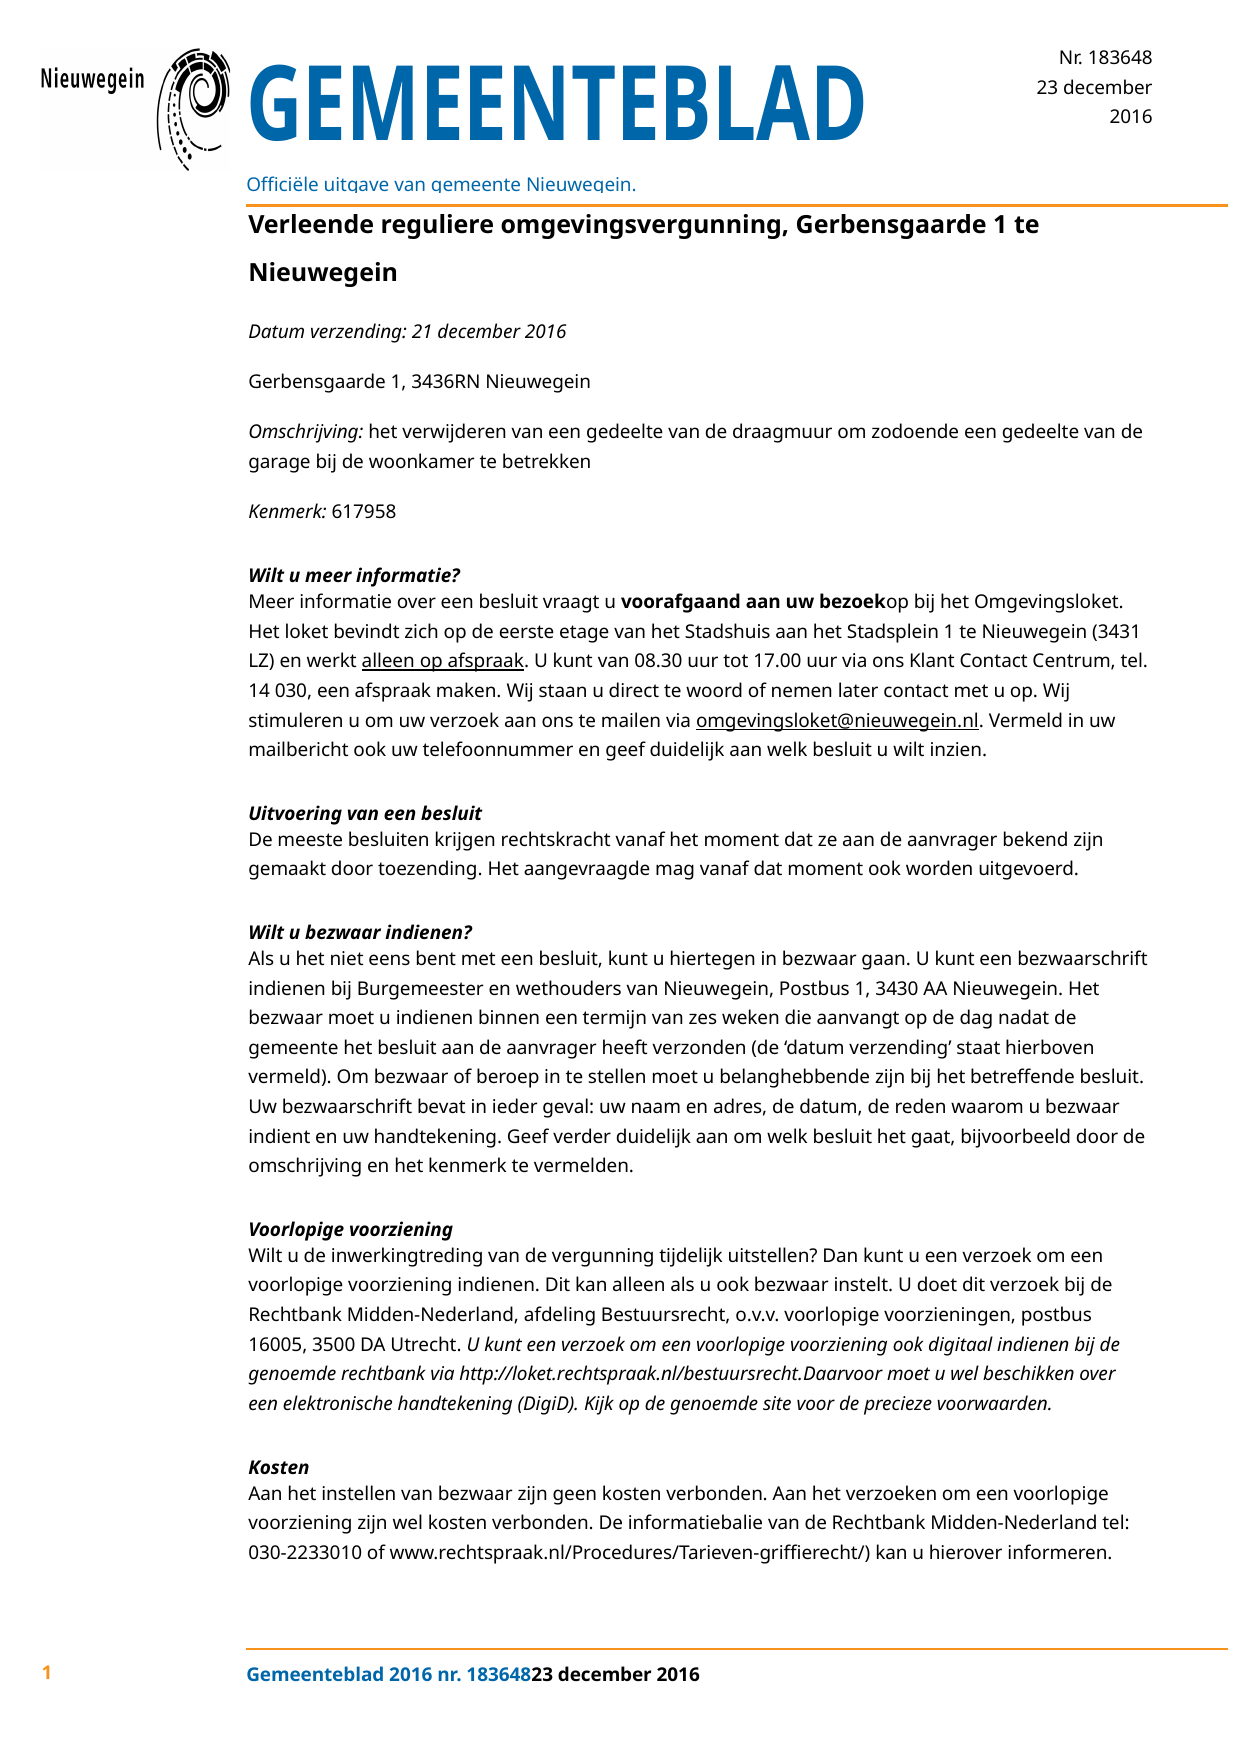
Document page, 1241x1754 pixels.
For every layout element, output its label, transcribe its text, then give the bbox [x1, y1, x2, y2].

text Kosten [248, 1454, 1152, 1480]
text Verleende reguliere omgevingsvergunning, Gerbensgaarde 1 te Nieuwegein [248, 207, 1152, 288]
text Gerbensgaarde 1, 3436RN Nieuwegein [248, 368, 1152, 394]
text Kenmerk: 617958 [248, 499, 1152, 524]
text Wilt u de inwerkingtreding van de vergunning tijdelijk uitstellen? Dan kunt u een verzoek om een voorlopige voorziening indienen. Dit kan alleen als u ook bezwaar instelt. U doet dit verzoek bij de Rechtbank Midden-Nederland, afdeling Bestuursrecht, o.v.v. voorlopige voorzieningen, postbus 16005, 3500 DA Utrecht. U kunt een verzoek om een voorlopige voorziening ook digitaal indienen bij de genoemde rechtbank via http://loket.rechtspraak.nl/bestuursrecht.Daarvoor moet u wel beschikken over een elektronische handtekening (DigiD). Kijk op de genoemde site voor de precieze voorwaarden. [248, 1242, 1152, 1416]
text Meer informatie over een besluit vraagt u voorafgaand aan uw bezoekop bij het Omgevingsloket. Het loket bevindt zich op de eerste etage van het Stadshuis aan het Stadsplein 1 te Nieuwegein (3431 LZ) en werkt alleen op afspraak. U kunt van 08.30 uur tot 17.00 uur via ons Klant Contact Centrum, tel. 14 030, een afspraak maken. Wij staan u direct te woord of nemen later contact met u op. Wij stimuleren u om uw verzoek aan ons te mailen via omgevingsloket@nieuwegein.nl. Vermeld in uw mailbericht ook uw telefoonnummer en geef duidelijk aan welk besluit u wilt inzien. [248, 588, 1152, 762]
picture [41, 47, 231, 172]
text De meeste besluiten krijgen rechtskracht vanaf het moment dat ze aan de aanvrager bekend zijn gemaakt door toezending. Het aangevraagde mag vanaf dat moment ook worden uitgevoerd. [248, 826, 1152, 881]
text Omschrijving: het verwijderen van een gedeelte van de draagmuur om zodoende een gedeelte van de garage bij de woonkamer te betrekken [248, 419, 1152, 474]
text Aan het instellen van bezwaar zijn geen kosten verbonden. Aan het verzoeken om een voorlopige voorziening zijn wel kosten verbonden. De informatiebalie van de Rechtbank Midden-Nederland tel: 030-2233010 of www.rechtspraak.nl/Procedures/Tarieven-griffierecht/) kan u hierover informeren. [248, 1480, 1152, 1564]
text Wilt u bezwaar indienen? [248, 919, 1152, 945]
text Uitvoering van een besluit [248, 800, 1152, 826]
text Wilt u meer informatie? [248, 563, 1152, 588]
text Als u het niet eens bent met een besluit, kunt u hiertegen in bezwaar gaan. U kunt een bezwaarschrift indienen bij Burgemeester en wethouders van Nieuwegein, Postbus 1, 3430 AA Nieuwegein. Het bezwaar moet u indienen binnen een termijn van zes weken die aanvangt op de dag nadat de gemeente het besluit aan de aanvrager heeft verzonden (de ‘datum verzending’ staat hierboven vermeld). Om bezwaar of beroep in te stellen moet u belanghebbende zijn bij het betreffende besluit. Uw bezwaarschrift bevat in ieder geval: uw naam en adres, de datum, de reden waarom u bezwaar indient en uw handtekening. Geef verder duidelijk aan om welk besluit het gaat, bijvoorbeeld door de omschrijving en het kenmerk te vermelden. [248, 945, 1152, 1178]
text Datum verzending: 21 december 2016 [248, 318, 1152, 344]
text Voorlopige voorziening [248, 1216, 1152, 1242]
